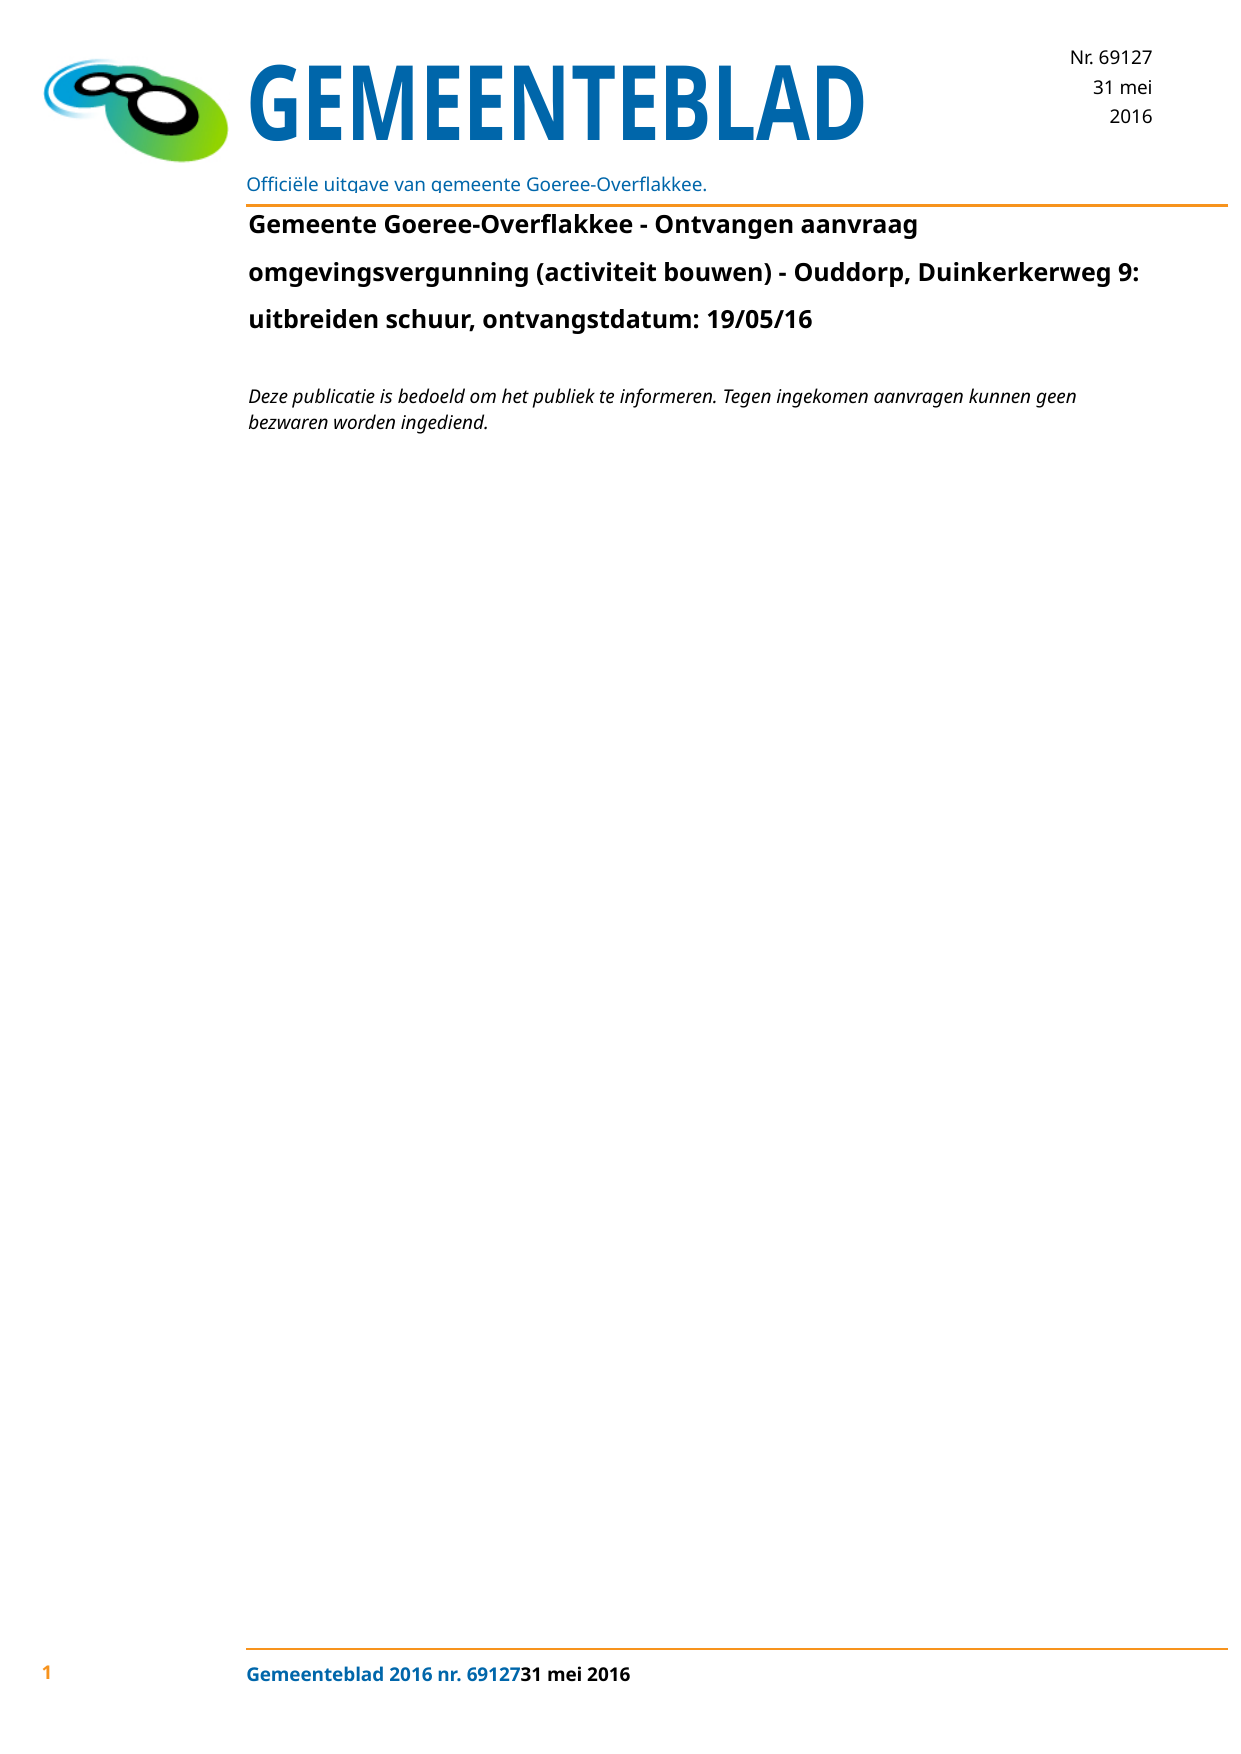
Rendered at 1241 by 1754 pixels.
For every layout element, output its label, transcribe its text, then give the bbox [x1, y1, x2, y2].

text Deze publicatie is bedoeld om het publiek te informeren. Tegen ingekomen aanvragen kunnen geen bezwaren worden ingediend. [248, 384, 1152, 435]
picture [41, 47, 231, 172]
text Gemeente Goeree-Overflakkee - Ontvangen aanvraag omgevingsvergunning (activiteit bouwen) - Ouddorp, Duinkerkerweg 9: uitbreiden schuur, ontvangstdatum: 19/05/16 [248, 207, 1152, 336]
